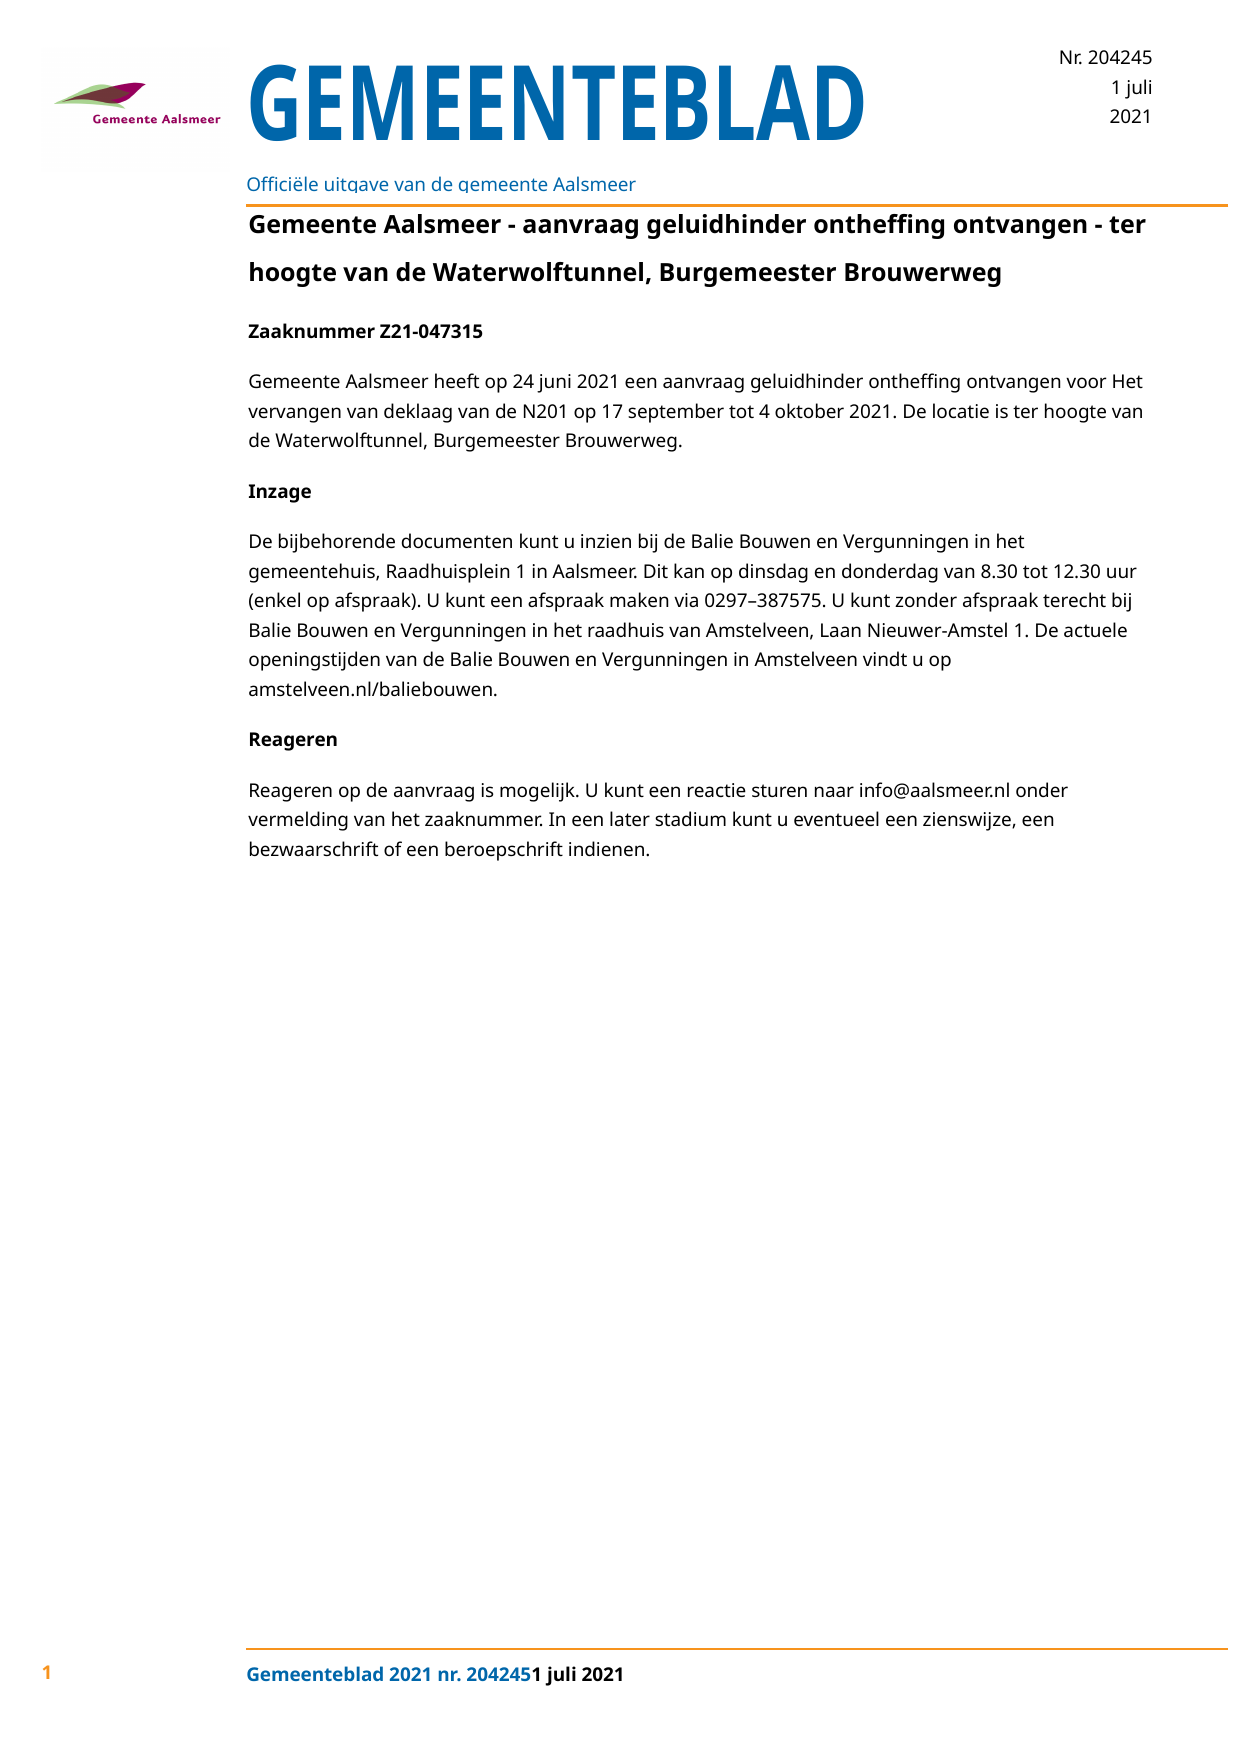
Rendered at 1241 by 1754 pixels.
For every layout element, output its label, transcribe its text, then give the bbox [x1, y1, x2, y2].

text Reageren op de aanvraag is mogelijk. U kunt een reactie sturen naar info@aalsmeer.nl onder vermelding van het zaaknummer. In een later stadium kunt u eventueel een zienswijze, een bezwaarschrift of een beroepschrift indienen. [248, 777, 1152, 862]
text Zaaknummer Z21-047315 [248, 318, 1152, 344]
text De bijbehorende documenten kunt u inzien bij de Balie Bouwen en Vergunningen in het gemeentehuis, Raadhuisplein 1 in Aalsmeer. Dit kan op dinsdag en donderdag van 8.30 tot 12.30 uur (enkel op afspraak). U kunt een afspraak maken via 0297–387575. U kunt zonder afspraak terecht bij Balie Bouwen en Vergunningen in het raadhuis van Amstelveen, Laan Nieuwer-Amstel 1. De actuele openingstijden van de Balie Bouwen en Vergunningen in Amstelveen vindt u op amstelveen.nl/baliebouwen. [248, 528, 1152, 702]
text Inzage [248, 478, 1152, 504]
picture [41, 47, 231, 172]
text Gemeente Aalsmeer heeft op 24 juni 2021 een aanvraag geluidhinder ontheffing ontvangen voor Het vervangen van deklaag van de N201 op 17 september tot 4 oktober 2021. De locatie is ter hoogte van de Waterwolftunnel, Burgemeester Brouwerweg. [248, 368, 1152, 453]
text Reageren [248, 727, 1152, 752]
text Gemeente Aalsmeer - aanvraag geluidhinder ontheffing ontvangen - ter hoogte van de Waterwolftunnel, Burgemeester Brouwerweg [248, 207, 1152, 288]
